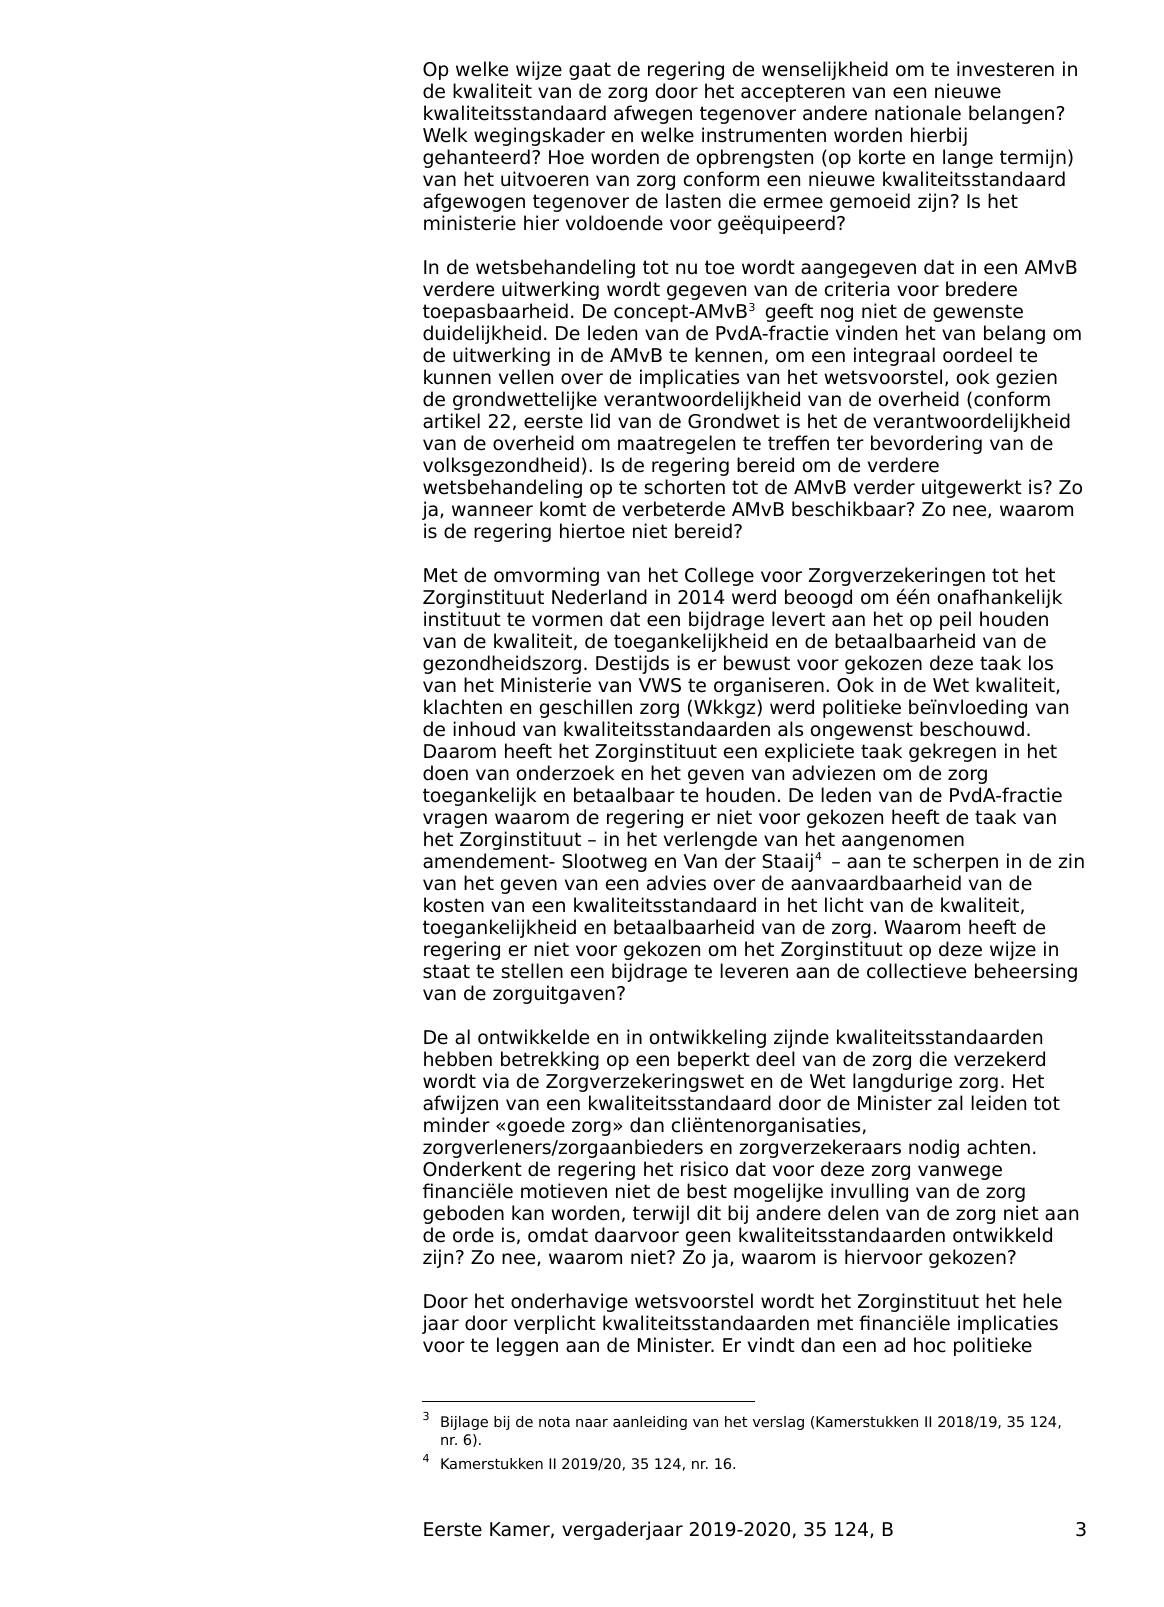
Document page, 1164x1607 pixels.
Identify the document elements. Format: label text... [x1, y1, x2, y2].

text Met de omvorming van het College voor Zorgverzekeringen tot het Zorginstituut Nederland in 2014 werd beoogd om één onafhankelijk instituut te vormen dat een bijdrage levert aan het op peil houden van de kwaliteit, de toegankelijkheid en de betaalbaarheid van de gezondheidszorg. Destijds is er bewust voor gekozen deze taak los van het Ministerie van VWS te organiseren. Ook in de Wet kwaliteit, klachten en geschillen zorg (Wkkgz) werd politieke beïnvloeding van de inhoud van kwaliteitsstandaarden als ongewenst beschouwd. Daarom heeft het Zorginstituut een expliciete taak gekregen in het doen van onderzoek en het geven van adviezen om de zorg toegankelijk en betaalbaar te houden. De leden van de PvdA-fractie vragen waarom de regering er niet voor gekozen heeft de taak van het Zorginstituut – in het verlengde van het aangenomen amendement- Slootweg en Van der Staaij – aan te scherpen in de zin van het geven van een advies over de aanvaardbaarheid van de kosten van een kwaliteitsstandaard in het licht van de kwaliteit, toegankelijkheid en betaalbaarheid van de zorg. Waarom heeft de regering er niet voor gekozen om het Zorginstituut op deze wijze in staat te stellen een bijdrage te leveren aan de collectieve beheersing van de zorguitgaven? [422, 565, 1087, 1004]
text Door het onderhavige wetsvoorstel wordt het Zorginstituut het hele jaar door verplicht kwaliteitsstandaarden met financiële implicaties voor te leggen aan de Minister. Er vindt dan een ad hoc politieke [422, 1291, 1087, 1357]
text Kamerstukken II 2019/20, 35 124, nr. 16. [422, 1452, 1087, 1474]
text Bijlage bij de nota naar aanleiding van het verslag (Kamerstukken II 2018/19, 35 124, nr. 6). [422, 1410, 1087, 1449]
text In de wetsbehandeling tot nu toe wordt aangegeven dat in een AMvB verdere uitwerking wordt gegeven van de criteria voor bredere toepasbaarheid. De concept-AMvB geeft nog niet de gewenste duidelijkheid. De leden van de PvdA-fractie vinden het van belang om de uitwerking in de AMvB te kennen, om een integraal oordeel te kunnen vellen over de implicaties van het wetsvoorstel, ook gezien de grondwettelijke verantwoordelijkheid van de overheid (conform artikel 22, eerste lid van de Grondwet is het de verantwoordelijkheid van de overheid om maatregelen te treffen ter bevordering van de volksgezondheid). Is de regering bereid om de verdere wetsbehandeling op te schorten tot de AMvB verder uitgewerkt is? Zo ja, wanneer komt de verbeterde AMvB beschikbaar? Zo nee, waarom is de regering hiertoe niet bereid? [422, 257, 1087, 543]
text Op welke wijze gaat de regering de wenselijkheid om te investeren in de kwaliteit van de zorg door het accepteren van een nieuwe kwaliteitsstandaard afwegen tegenover andere nationale belangen? Welk wegingskader en welke instrumenten worden hierbij gehanteerd? Hoe worden de opbrengsten (op korte en lange termijn) van het uitvoeren van zorg conform een nieuwe kwaliteitsstandaard afgewogen tegenover de lasten die ermee gemoeid zijn? Is het ministerie hier voldoende voor geëquipeerd? [422, 59, 1087, 235]
text De al ontwikkelde en in ontwikkeling zijnde kwaliteitsstandaarden hebben betrekking op een beperkt deel van de zorg die verzekerd wordt via de Zorgverzekeringswet en de Wet langdurige zorg. Het afwijzen van een kwaliteitsstandaard door de Minister zal leiden tot minder «goede zorg» dan cliëntenorganisaties, zorgverleners/zorgaanbieders en zorgverzekeraars nodig achten. Onderkent de regering het risico dat voor deze zorg vanwege financiële motieven niet de best mogelijke invulling van de zorg geboden kan worden, terwijl dit bij andere delen van de zorg niet aan de orde is, omdat daarvoor geen kwaliteitsstandaarden ontwikkeld zijn? Zo nee, waarom niet? Zo ja, waarom is hiervoor gekozen? [422, 1027, 1087, 1268]
